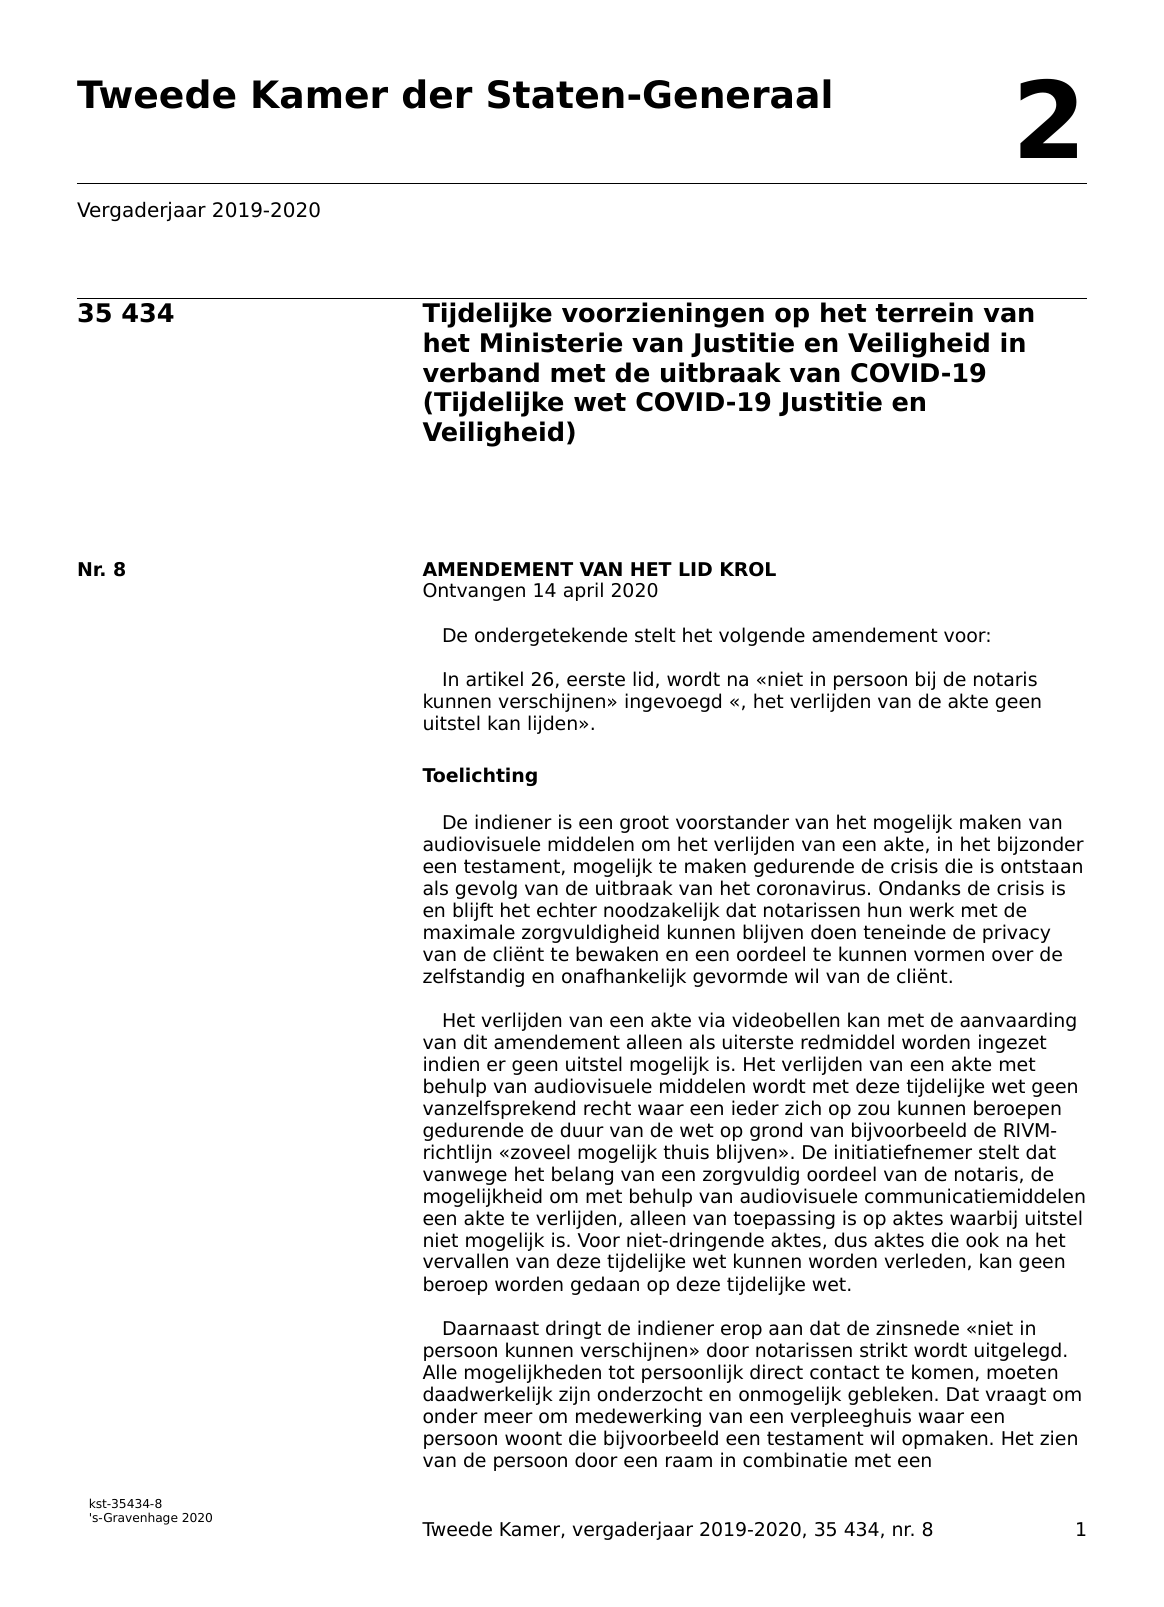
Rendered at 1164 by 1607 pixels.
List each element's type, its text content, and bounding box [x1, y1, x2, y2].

text Het verlijden van een akte via videobellen kan met de aanvaarding van dit amendement alleen als uiterste redmiddel worden ingezet indien er geen uitstel mogelijk is. Het verlijden van een akte met behulp van audiovisuele middelen wordt met deze tijdelijke wet geen vanzelfsprekend recht waar een ieder zich op zou kunnen beroepen gedurende de duur van de wet op grond van bijvoorbeeld de RIVM-richtlijn «zoveel mogelijk thuis blijven». De initiatiefnemer stelt dat vanwege het belang van een zorgvuldig oordeel van de notaris, de mogelijkheid om met behulp van audiovisuele communicatiemiddelen een akte te verlijden, alleen van toepassing is op aktes waarbij uitstel niet mogelijk is. Voor niet-dringende aktes, dus aktes die ook na het vervallen van deze tijdelijke wet kunnen worden verleden, kan geen beroep worden gedaan op deze tijdelijke wet. [422, 1010, 1087, 1295]
table_cell Vergaderjaar 2019-2020 [77, 184, 1087, 298]
subtitle 35 434 Tijdelijke voorzieningen op het terrein van het Ministerie van Justitie en Veiligheid in verband met de uitbraak van COVID-19 (Tijdelijke wet COVID-19 Justitie en Veiligheid) [77, 299, 1087, 447]
subtitle Nr. 8 AMENDEMENT VAN HET LID KROL [77, 558, 1087, 580]
text In artikel 26, eerste lid, wordt na «niet in persoon bij de notaris kunnen verschijnen» ingevoegd «, het verlijden van de akte geen uitstel kan lijden». [422, 669, 1087, 735]
subtitle Toelichting [422, 765, 1087, 787]
text kst-35434-8 [88, 1497, 323, 1511]
text De indiener is een groot voorstander van het mogelijk maken van audiovisuele middelen om het verlijden van een akte, in het bijzonder een testament, mogelijk te maken gedurende de crisis die is ontstaan als gevolg van de uitbraak van het coronavirus. Ondanks de crisis is en blijft het echter noodzakelijk dat notarissen hun werk met de maximale zorgvuldigheid kunnen blijven doen teneinde de privacy van de cliënt te bewaken en een oordeel te kunnen vormen over de zelfstandig en onafhankelijk gevormde wil van de cliënt. [422, 812, 1087, 987]
table_header 2 [886, 59, 1087, 183]
text 's-Gravenhage 2020 [88, 1511, 323, 1525]
text Daarnaast dringt de indiener erop aan dat de zinsnede «niet in persoon kunnen verschijnen» door notarissen strikt wordt uitgelegd. Alle mogelijkheden tot persoonlijk direct contact te komen, moeten daadwerkelijk zijn onderzocht en onmogelijk gebleken. Dat vraagt om onder meer om medewerking van een verpleeghuis waar een persoon woont die bijvoorbeeld een testament wil opmaken. Het zien van de persoon door een raam in combinatie met een [422, 1318, 1087, 1471]
text De ondergetekende stelt het volgende amendement voor: [422, 624, 1087, 647]
table_header Tweede Kamer der Staten-Generaal [77, 59, 886, 183]
text Ontvangen 14 april 2020 [422, 580, 1087, 602]
